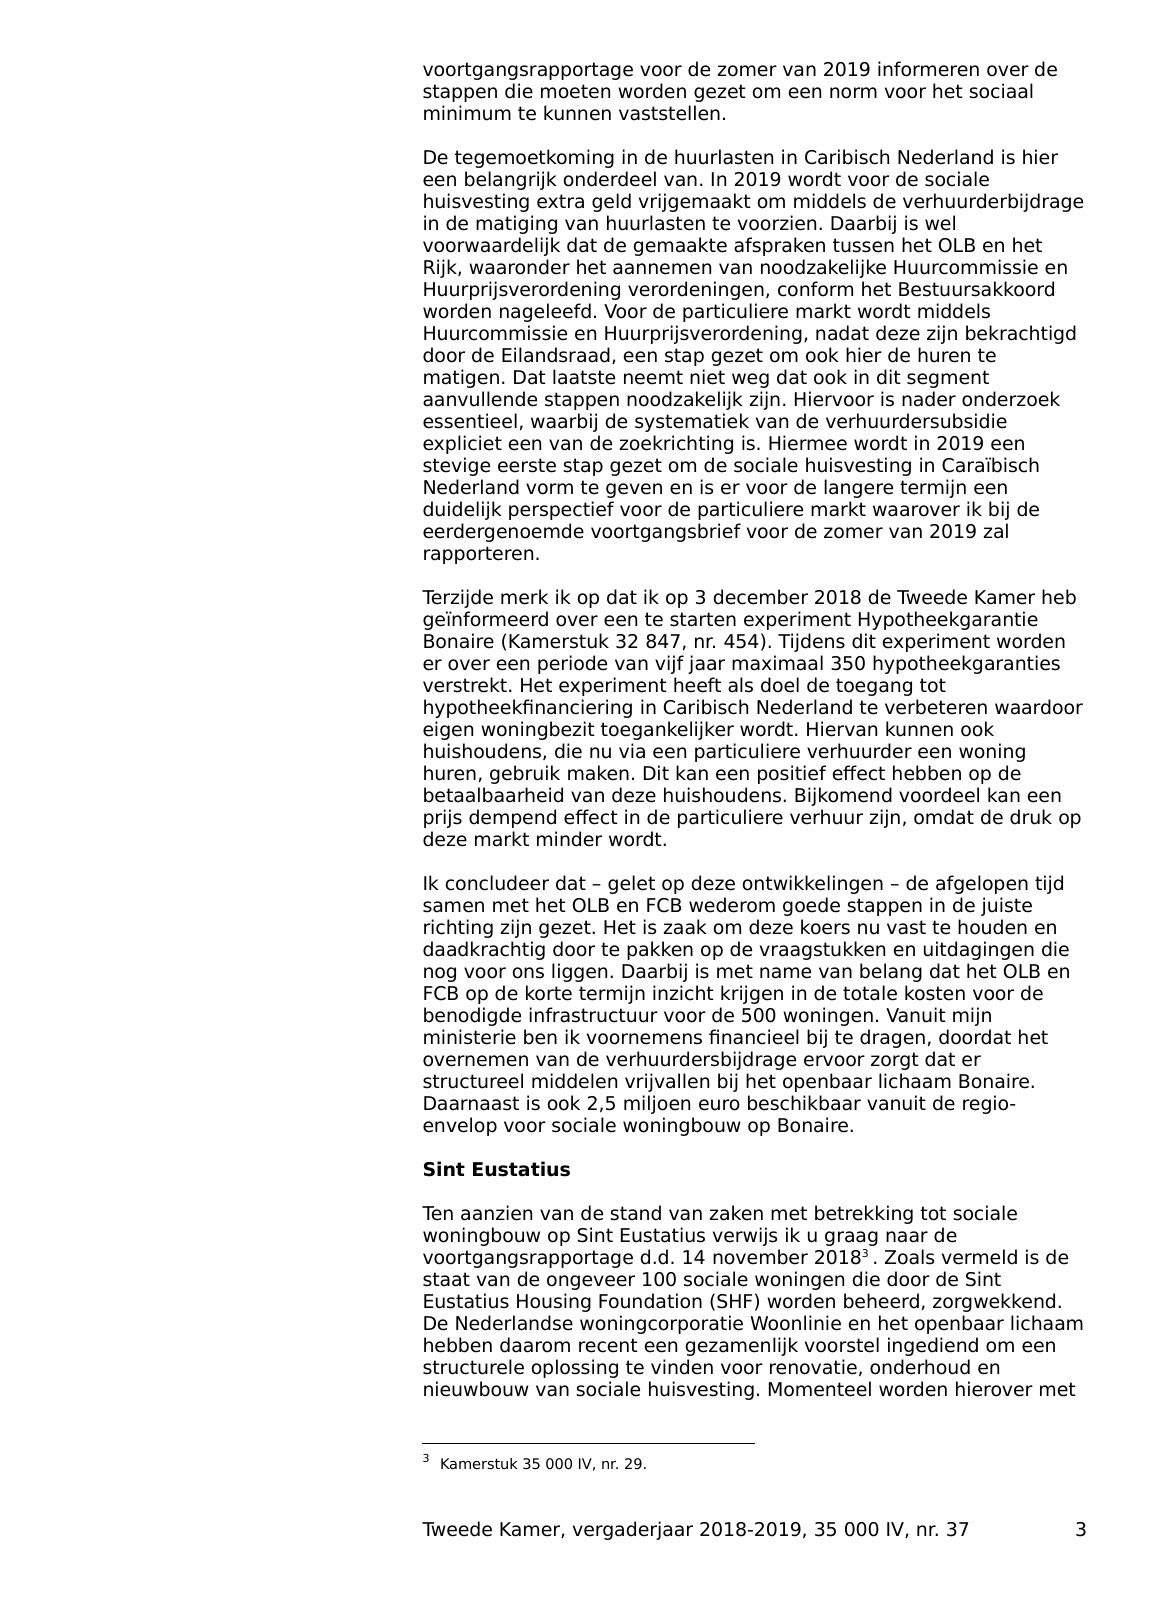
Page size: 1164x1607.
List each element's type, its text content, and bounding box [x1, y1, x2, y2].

text Kamerstuk 35 000 IV, nr. 29. [422, 1452, 1087, 1474]
text De tegemoetkoming in de huurlasten in Caribisch Nederland is hier een belangrijk onderdeel van. In 2019 wordt voor de sociale huisvesting extra geld vrijgemaakt om middels de verhuurderbijdrage in de matiging van huurlasten te voorzien. Daarbij is wel voorwaardelijk dat de gemaakte afspraken tussen het OLB en het Rijk, waaronder het aannemen van noodzakelijke Huurcommissie en Huurprijsverordening verordeningen, conform het Bestuursakkoord worden nageleefd. Voor de particuliere markt wordt middels Huurcommissie en Huurprijsverordening, nadat deze zijn bekrachtigd door de Eilandsraad, een stap gezet om ook hier de huren te matigen. Dat laatste neemt niet weg dat ook in dit segment aanvullende stappen noodzakelijk zijn. Hiervoor is nader onderzoek essentieel, waarbij de systematiek van de verhuurdersubsidie expliciet een van de zoekrichting is. Hiermee wordt in 2019 een stevige eerste stap gezet om de sociale huisvesting in Caraïbisch Nederland vorm te geven en is er voor de langere termijn een duidelijk perspectief voor de particuliere markt waarover ik bij de eerdergenoemde voortgangsbrief voor de zomer van 2019 zal rapporteren. [422, 147, 1087, 565]
text Terzijde merk ik op dat ik op 3 december 2018 de Tweede Kamer heb geïnformeerd over een te starten experiment Hypotheekgarantie Bonaire (Kamerstuk 32 847, nr. 454). Tijdens dit experiment worden er over een periode van vijf jaar maximaal 350 hypotheekgaranties verstrekt. Het experiment heeft als doel de toegang tot hypotheekfinanciering in Caribisch Nederland te verbeteren waardoor eigen woningbezit toegankelijker wordt. Hiervan kunnen ook huishoudens, die nu via een particuliere verhuurder een woning huren, gebruik maken. Dit kan een positief effect hebben op de betaalbaarheid van deze huishoudens. Bijkomend voordeel kan een prijs dempend effect in de particuliere verhuur zijn, omdat de druk op deze markt minder wordt. [422, 587, 1087, 851]
text Ik concludeer dat – gelet op deze ontwikkelingen – de afgelopen tijd samen met het OLB en FCB wederom goede stappen in de juiste richting zijn gezet. Het is zaak om deze koers nu vast te houden en daadkrachtig door te pakken op de vraagstukken en uitdagingen die nog voor ons liggen. Daarbij is met name van belang dat het OLB en FCB op de korte termijn inzicht krijgen in de totale kosten voor de benodigde infrastructuur voor de 500 woningen. Vanuit mijn ministerie ben ik voornemens financieel bij te dragen, doordat het overnemen van de verhuurdersbijdrage ervoor zorgt dat er structureel middelen vrijvallen bij het openbaar lichaam Bonaire. Daarnaast is ook 2,5 miljoen euro beschikbaar vanuit de regio-envelop voor sociale woningbouw op Bonaire. [422, 873, 1087, 1137]
text Ten aanzien van de stand van zaken met betrekking tot sociale woningbouw op Sint Eustatius verwijs ik u graag naar de voortgangsrapportage d.d. 14 november 2018. Zoals vermeld is de staat van de ongeveer 100 sociale woningen die door de Sint Eustatius Housing Foundation (SHF) worden beheerd, zorgwekkend. De Nederlandse woningcorporatie Woonlinie en het openbaar lichaam hebben daarom recent een gezamenlijk voorstel ingediend om een structurele oplossing te vinden voor renovatie, onderhoud en nieuwbouw van sociale huisvesting. Momenteel worden hierover met [422, 1203, 1087, 1401]
text voortgangsrapportage voor de zomer van 2019 informeren over de stappen die moeten worden gezet om een norm voor het sociaal minimum te kunnen vaststellen. [422, 59, 1087, 125]
subtitle Sint Eustatius [422, 1159, 1087, 1181]
